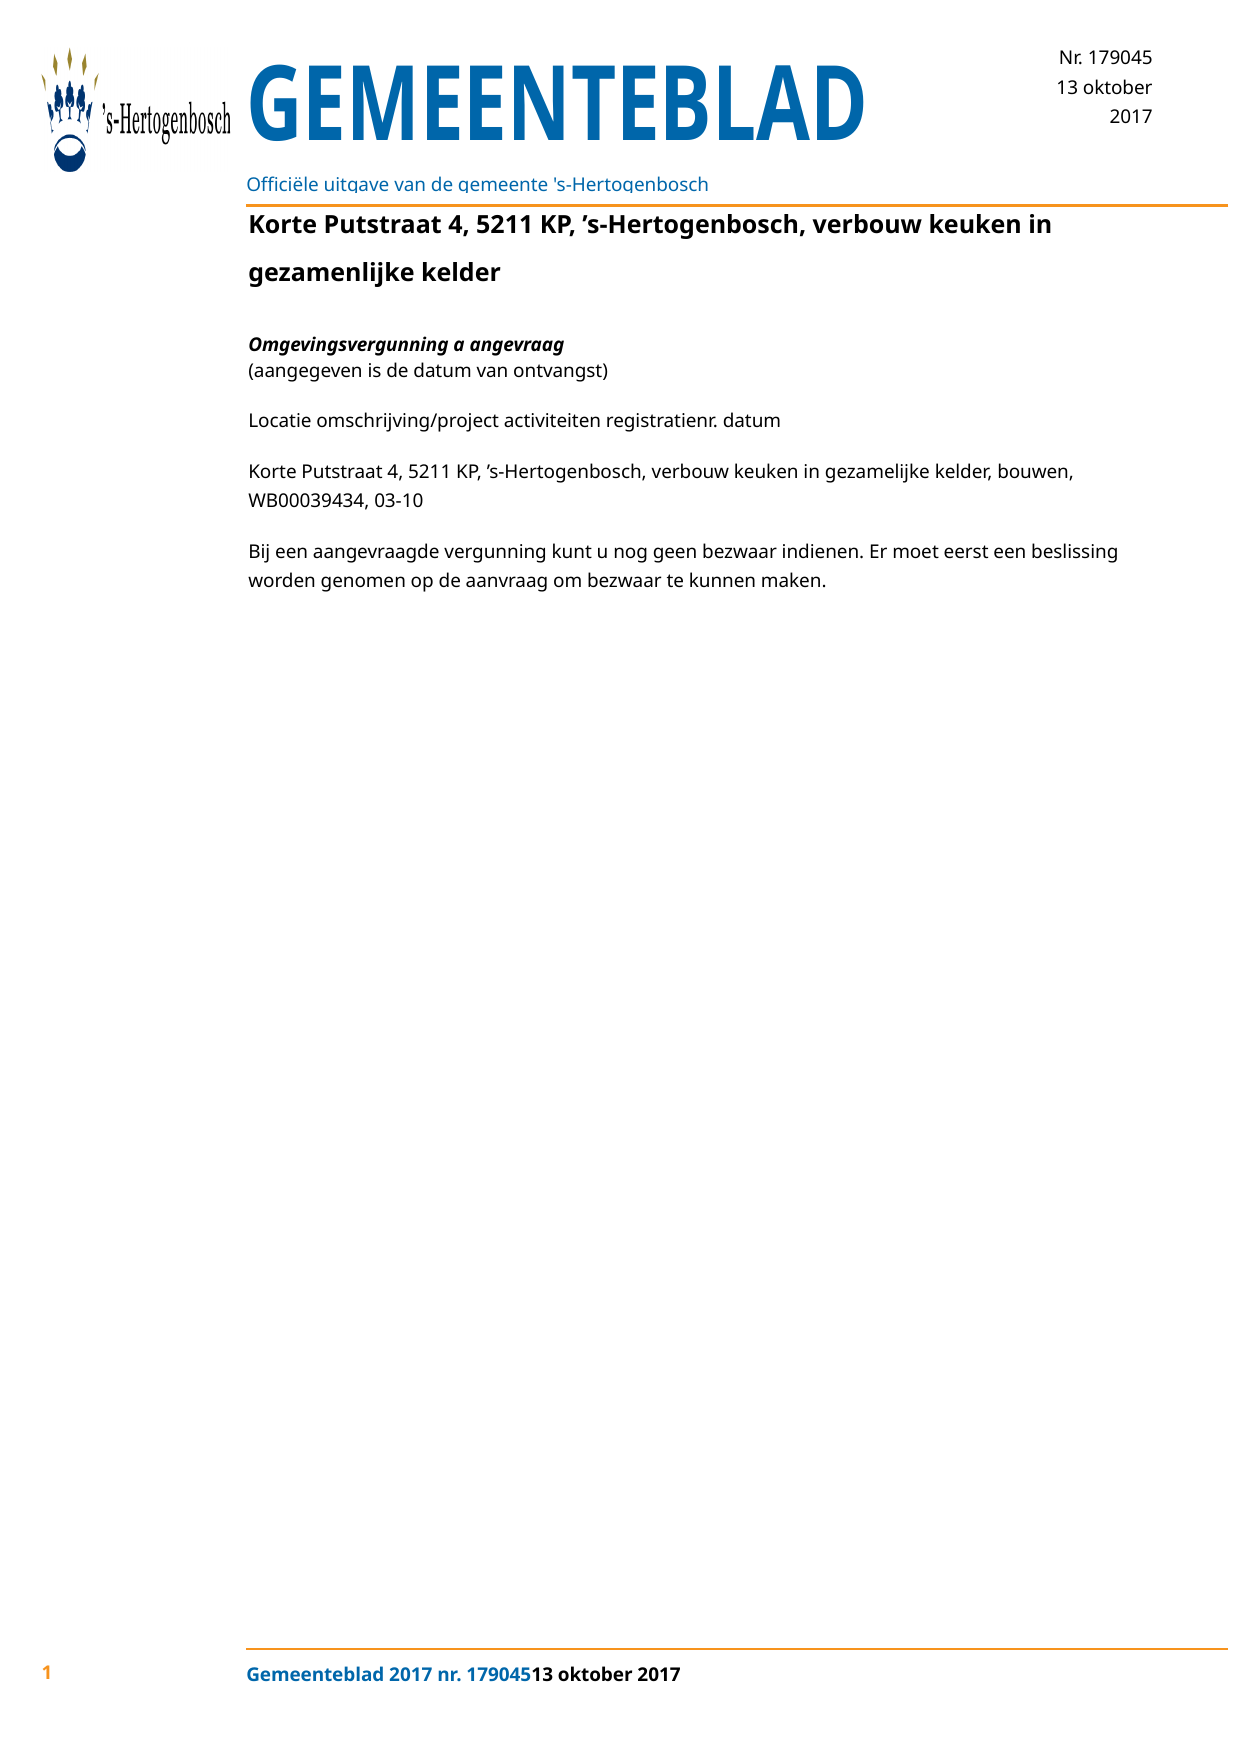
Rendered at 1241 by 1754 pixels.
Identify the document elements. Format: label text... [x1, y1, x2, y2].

text Bij een aangevraagde vergunning kunt u nog geen bezwaar indienen. Er moet eerst een beslissing worden genomen op de aanvraag om bezwaar te kunnen maken. [248, 538, 1152, 593]
text Omgevingsvergunning a angevraag [248, 331, 1152, 357]
text Locatie omschrijving/project activiteiten registratienr. datum [248, 408, 1152, 433]
text Korte Putstraat 4, 5211 KP, ’s-Hertogenbosch, verbouw keuken in gezamelijke kelder, bouwen, WB00039434, 03-10 [248, 458, 1152, 513]
text Korte Putstraat 4, 5211 KP, ’s-Hertogenbosch, verbouw keuken in gezamenlijke kelder [248, 207, 1152, 288]
picture [41, 47, 231, 172]
text (aangegeven is de datum van ontvangst) [248, 357, 1152, 383]
